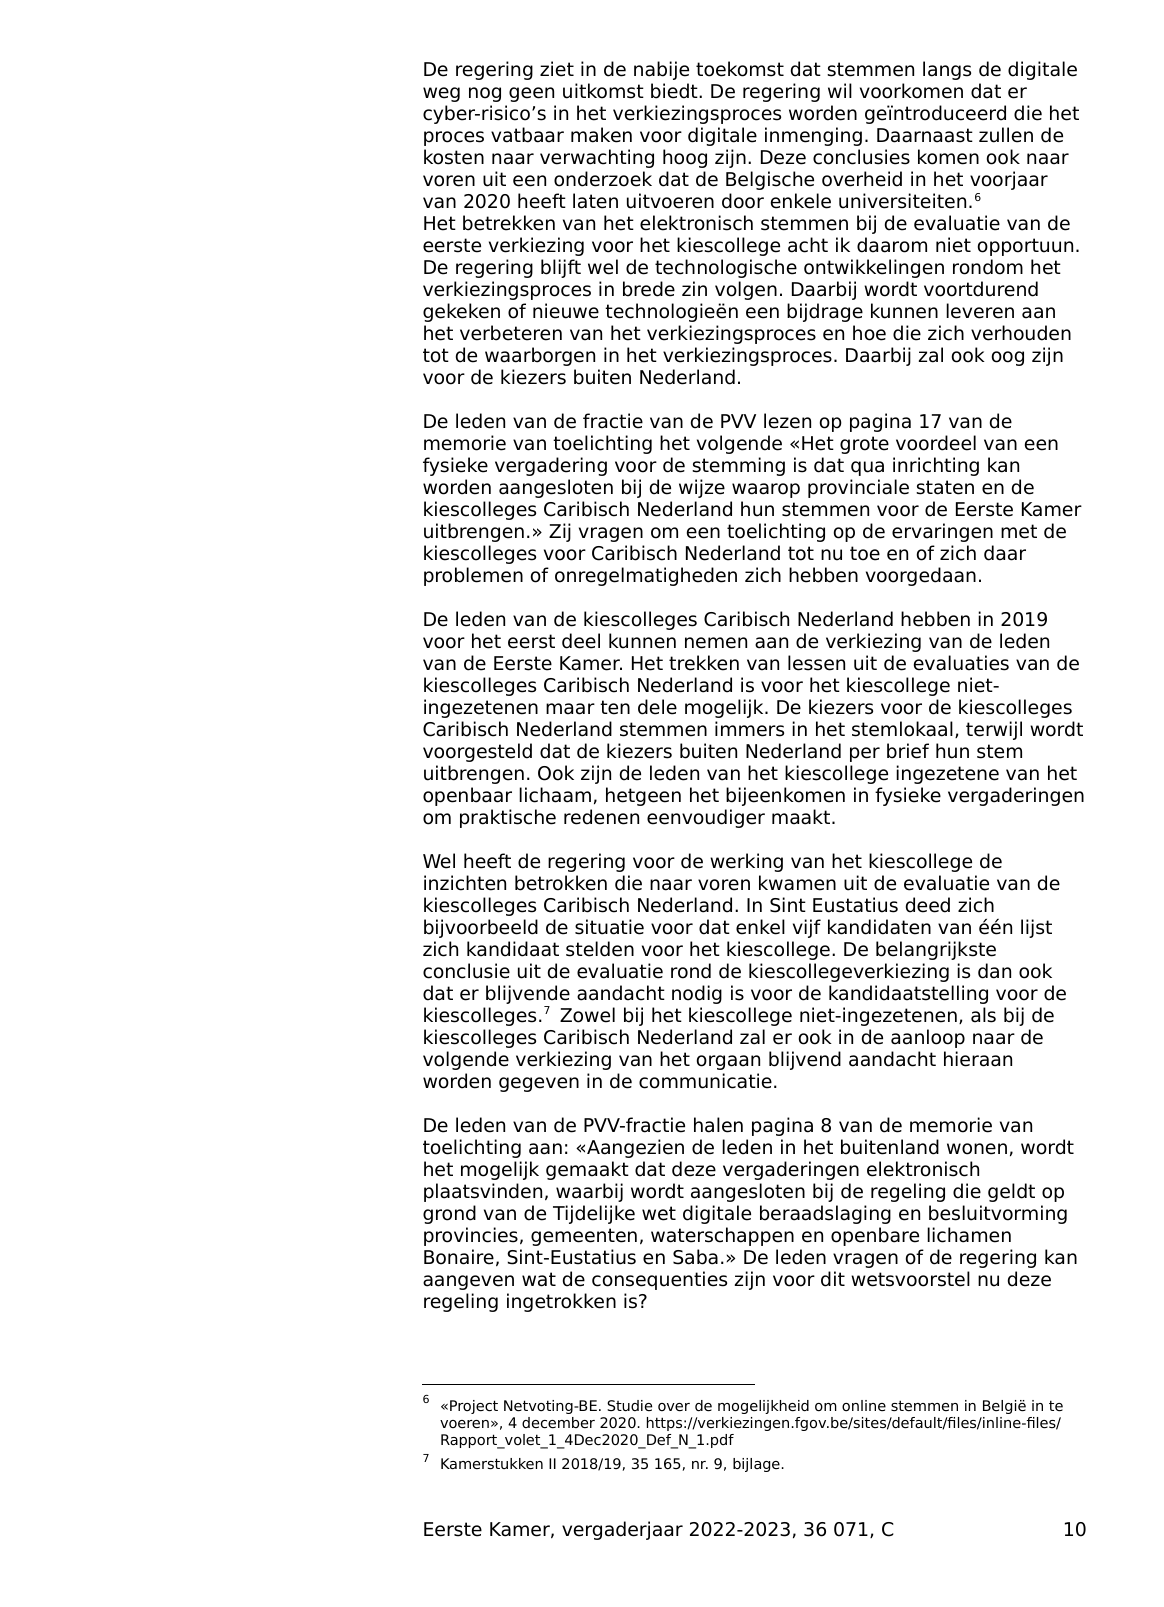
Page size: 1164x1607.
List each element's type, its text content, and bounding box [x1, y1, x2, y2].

text Kamerstukken II 2018/19, 35 165, nr. 9, bijlage. [422, 1452, 1087, 1474]
text De leden van de fractie van de PVV lezen op pagina 17 van de memorie van toelichting het volgende «Het grote voordeel van een fysieke vergadering voor de stemming is dat qua inrichting kan worden aangesloten bij de wijze waarop provinciale staten en de kiescolleges Caribisch Nederland hun stemmen voor de Eerste Kamer uitbrengen.» Zij vragen om een toelichting op de ervaringen met de kiescolleges voor Caribisch Nederland tot nu toe en of zich daar problemen of onregelmatigheden zich hebben voorgedaan. [422, 411, 1087, 587]
text «Project Netvoting-BE. Studie over de mogelijkheid om online stemmen in België in te voeren», 4 december 2020. https://verkiezingen.fgov.be/sites/default/files/inline-files/ Rapport_volet_1_4Dec2020_Def_N_1.pdf [422, 1393, 1087, 1449]
text Het betrekken van het elektronisch stemmen bij de evaluatie van de eerste verkiezing voor het kiescollege acht ik daarom niet opportuun. De regering blijft wel de technologische ontwikkelingen rondom het verkiezingsproces in brede zin volgen. Daarbij wordt voortdurend gekeken of nieuwe technologieën een bijdrage kunnen leveren aan het verbeteren van het verkiezingsproces en hoe die zich verhouden tot de waarborgen in het verkiezingsproces. Daarbij zal ook oog zijn voor de kiezers buiten Nederland. [422, 213, 1087, 389]
text Wel heeft de regering voor de werking van het kiescollege de inzichten betrokken die naar voren kwamen uit de evaluatie van de kiescolleges Caribisch Nederland. In Sint Eustatius deed zich bijvoorbeeld de situatie voor dat enkel vijf kandidaten van één lijst zich kandidaat stelden voor het kiescollege. De belangrijkste conclusie uit de evaluatie rond de kiescollegeverkiezing is dan ook dat er blijvende aandacht nodig is voor de kandidaatstelling voor de kiescolleges. Zowel bij het kiescollege niet-ingezetenen, als bij de kiescolleges Caribisch Nederland zal er ook in de aanloop naar de volgende verkiezing van het orgaan blijvend aandacht hieraan worden gegeven in de communicatie. [422, 851, 1087, 1093]
text De leden van de PVV-fractie halen pagina 8 van de memorie van toelichting aan: «Aangezien de leden in het buitenland wonen, wordt het mogelijk gemaakt dat deze vergaderingen elektronisch plaatsvinden, waarbij wordt aangesloten bij de regeling die geldt op grond van de Tijdelijke wet digitale beraadslaging en besluitvorming provincies, gemeenten, waterschappen en openbare lichamen Bonaire, Sint-Eustatius en Saba.» De leden vragen of de regering kan aangeven wat de consequenties zijn voor dit wetsvoorstel nu deze regeling ingetrokken is? [422, 1115, 1087, 1313]
text De regering ziet in de nabije toekomst dat stemmen langs de digitale weg nog geen uitkomst biedt. De regering wil voorkomen dat er cyber-risico’s in het verkiezingsproces worden geïntroduceerd die het proces vatbaar maken voor digitale inmenging. Daarnaast zullen de kosten naar verwachting hoog zijn. Deze conclusies komen ook naar voren uit een onderzoek dat de Belgische overheid in het voorjaar van 2020 heeft laten uitvoeren door enkele universiteiten. [422, 59, 1087, 213]
text De leden van de kiescolleges Caribisch Nederland hebben in 2019 voor het eerst deel kunnen nemen aan de verkiezing van de leden van de Eerste Kamer. Het trekken van lessen uit de evaluaties van de kiescolleges Caribisch Nederland is voor het kiescollege niet-ingezetenen maar ten dele mogelijk. De kiezers voor de kiescolleges Caribisch Nederland stemmen immers in het stemlokaal, terwijl wordt voorgesteld dat de kiezers buiten Nederland per brief hun stem uitbrengen. Ook zijn de leden van het kiescollege ingezetene van het openbaar lichaam, hetgeen het bijeenkomen in fysieke vergaderingen om praktische redenen eenvoudiger maakt. [422, 609, 1087, 829]
